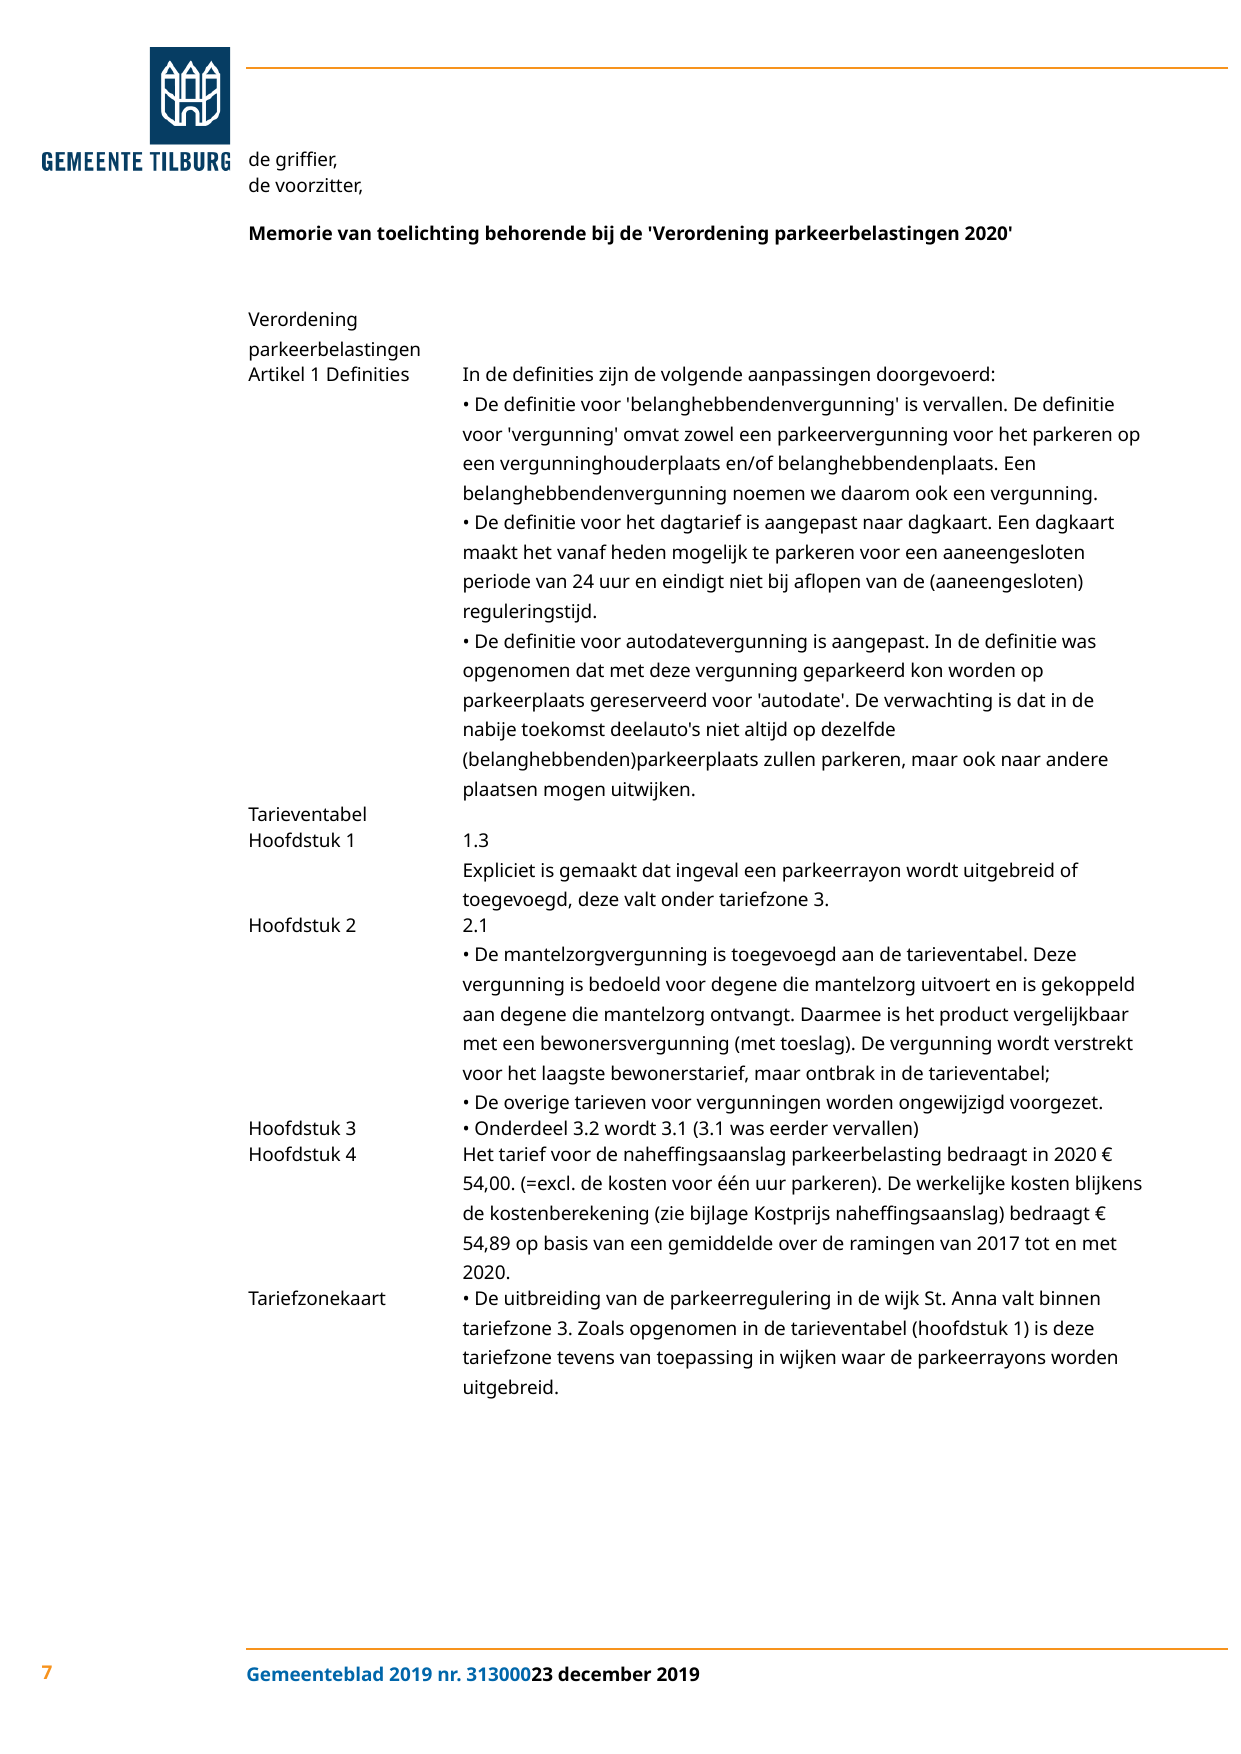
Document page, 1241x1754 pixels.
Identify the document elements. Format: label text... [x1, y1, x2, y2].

table_cell 1.3 Expliciet is gemaakt dat ingeval een parkeerrayon wordt uitgebreid of toegevoegd, deze valt onder tariefzone 3. [462, 827, 1152, 912]
table_cell Het tarief voor de naheffingsaanslag parkeerbelasting bedraagt in 2020 € 54,00. (=excl. de kosten voor één uur parkeren). De werkelijke kosten blijkens de kostenberekening (zie bijlage Kostprijs naheffingsaanslag) bedraagt € 54,89 op basis van een gemiddelde over de ramingen van 2017 tot en met 2020. [462, 1141, 1152, 1285]
picture [41, 47, 231, 172]
table_header [462, 306, 1152, 362]
table_cell Hoofdstuk 3 [248, 1115, 462, 1141]
table_cell Hoofdstuk 1 [248, 827, 462, 912]
table_cell Hoofdstuk 4 [248, 1141, 462, 1285]
text de griffier, [248, 146, 1152, 172]
table_cell • Onderdeel 3.2 wordt 3.1 (3.1 was eerder vervallen) [462, 1115, 1152, 1141]
table_cell Artikel 1 Definities [248, 362, 462, 801]
text Memorie van toelichting behorende bij de 'Verordening parkeerbelastingen 2020' [248, 218, 1152, 247]
table_cell Tarieventabel [248, 801, 462, 827]
table_cell Hoofdstuk 2 [248, 912, 462, 1115]
table_cell • De uitbreiding van de parkeerregulering in de wijk St. Anna valt binnen tariefzone 3. Zoals opgenomen in de tarieventabel (hoofdstuk 1) is deze tariefzone tevens van toepassing in wijken waar de parkeerrayons worden uitgebreid. [462, 1285, 1152, 1399]
table_cell 2.1 • De mantelzorgvergunning is toegevoegd aan de tarieventabel. Deze vergunning is bedoeld voor degene die mantelzorg uitvoert en is gekoppeld aan degene die mantelzorg ontvangt. Daarmee is het product vergelijkbaar met een bewonersvergunning (met toeslag). De vergunning wordt verstrekt voor het laagste bewonerstarief, maar ontbrak in de tarieventabel; • De overige tarieven voor vergunningen worden ongewijzigd voorgezet. [462, 912, 1152, 1115]
table_cell Tariefzonekaart [248, 1285, 462, 1399]
text de voorzitter, [248, 172, 1152, 198]
table_header Verordening parkeerbelastingen [248, 306, 462, 362]
table_cell [462, 801, 1152, 827]
table_cell In de definities zijn de volgende aanpassingen doorgevoerd: • De definitie voor 'belanghebbendenvergunning' is vervallen. De definitie voor 'vergunning' omvat zowel een parkeervergunning voor het parkeren op een vergunninghouderplaats en/of belanghebbendenplaats. Een belanghebbendenvergunning noemen we daarom ook een vergunning. • De definitie voor het dagtarief is aangepast naar dagkaart. Een dagkaart maakt het vanaf heden mogelijk te parkeren voor een aaneengesloten periode van 24 uur en eindigt niet bij aflopen van de (aaneengesloten) reguleringstijd. • De definitie voor autodatevergunning is aangepast. In de definitie was opgenomen dat met deze vergunning geparkeerd kon worden op parkeerplaats gereserveerd voor 'autodate'. De verwachting is dat in de nabije toekomst deelauto's niet altijd op dezelfde (belanghebbenden)parkeerplaats zullen parkeren, maar ook naar andere plaatsen mogen uitwijken. [462, 362, 1152, 801]
